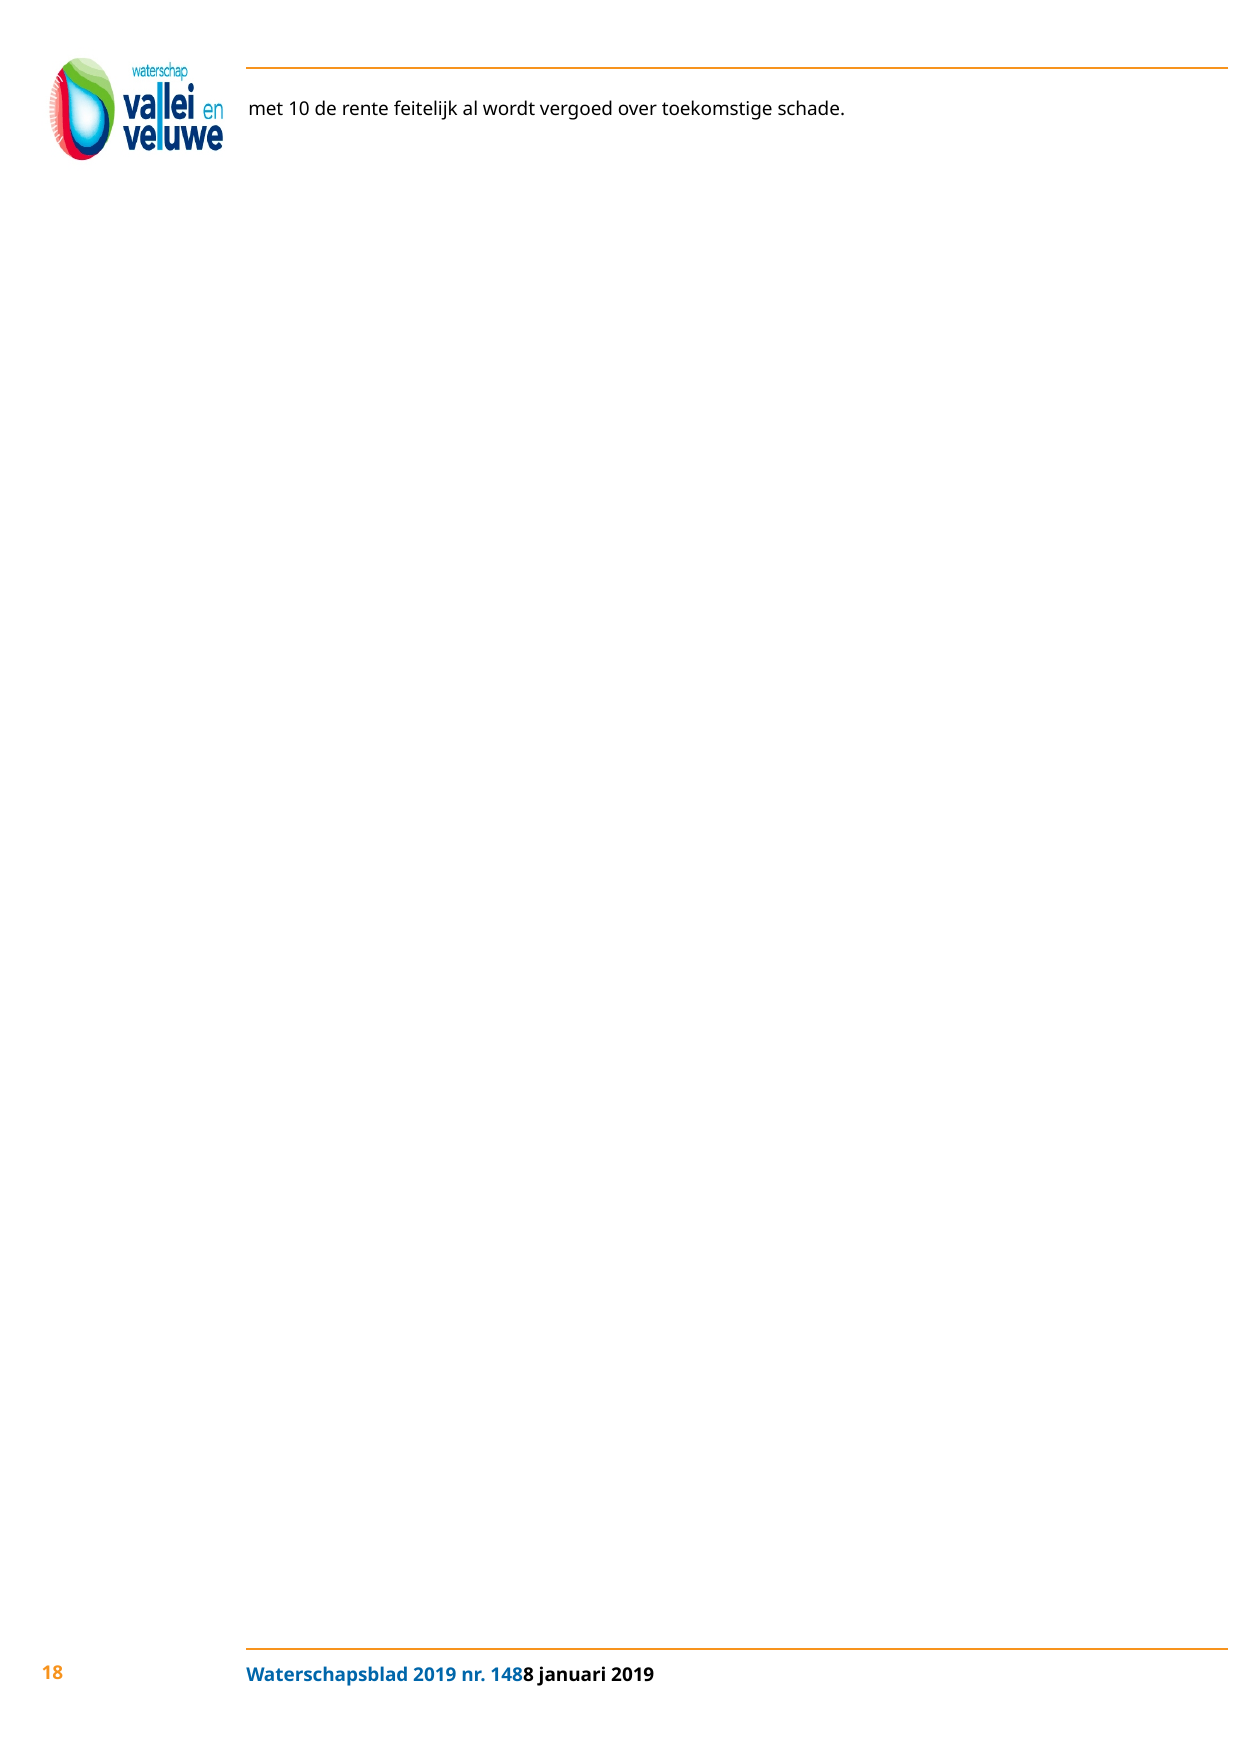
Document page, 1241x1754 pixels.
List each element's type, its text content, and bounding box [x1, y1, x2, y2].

picture [41, 47, 231, 172]
text met 10 de rente feitelijk al wordt vergoed over toekomstige schade. [248, 95, 1152, 121]
